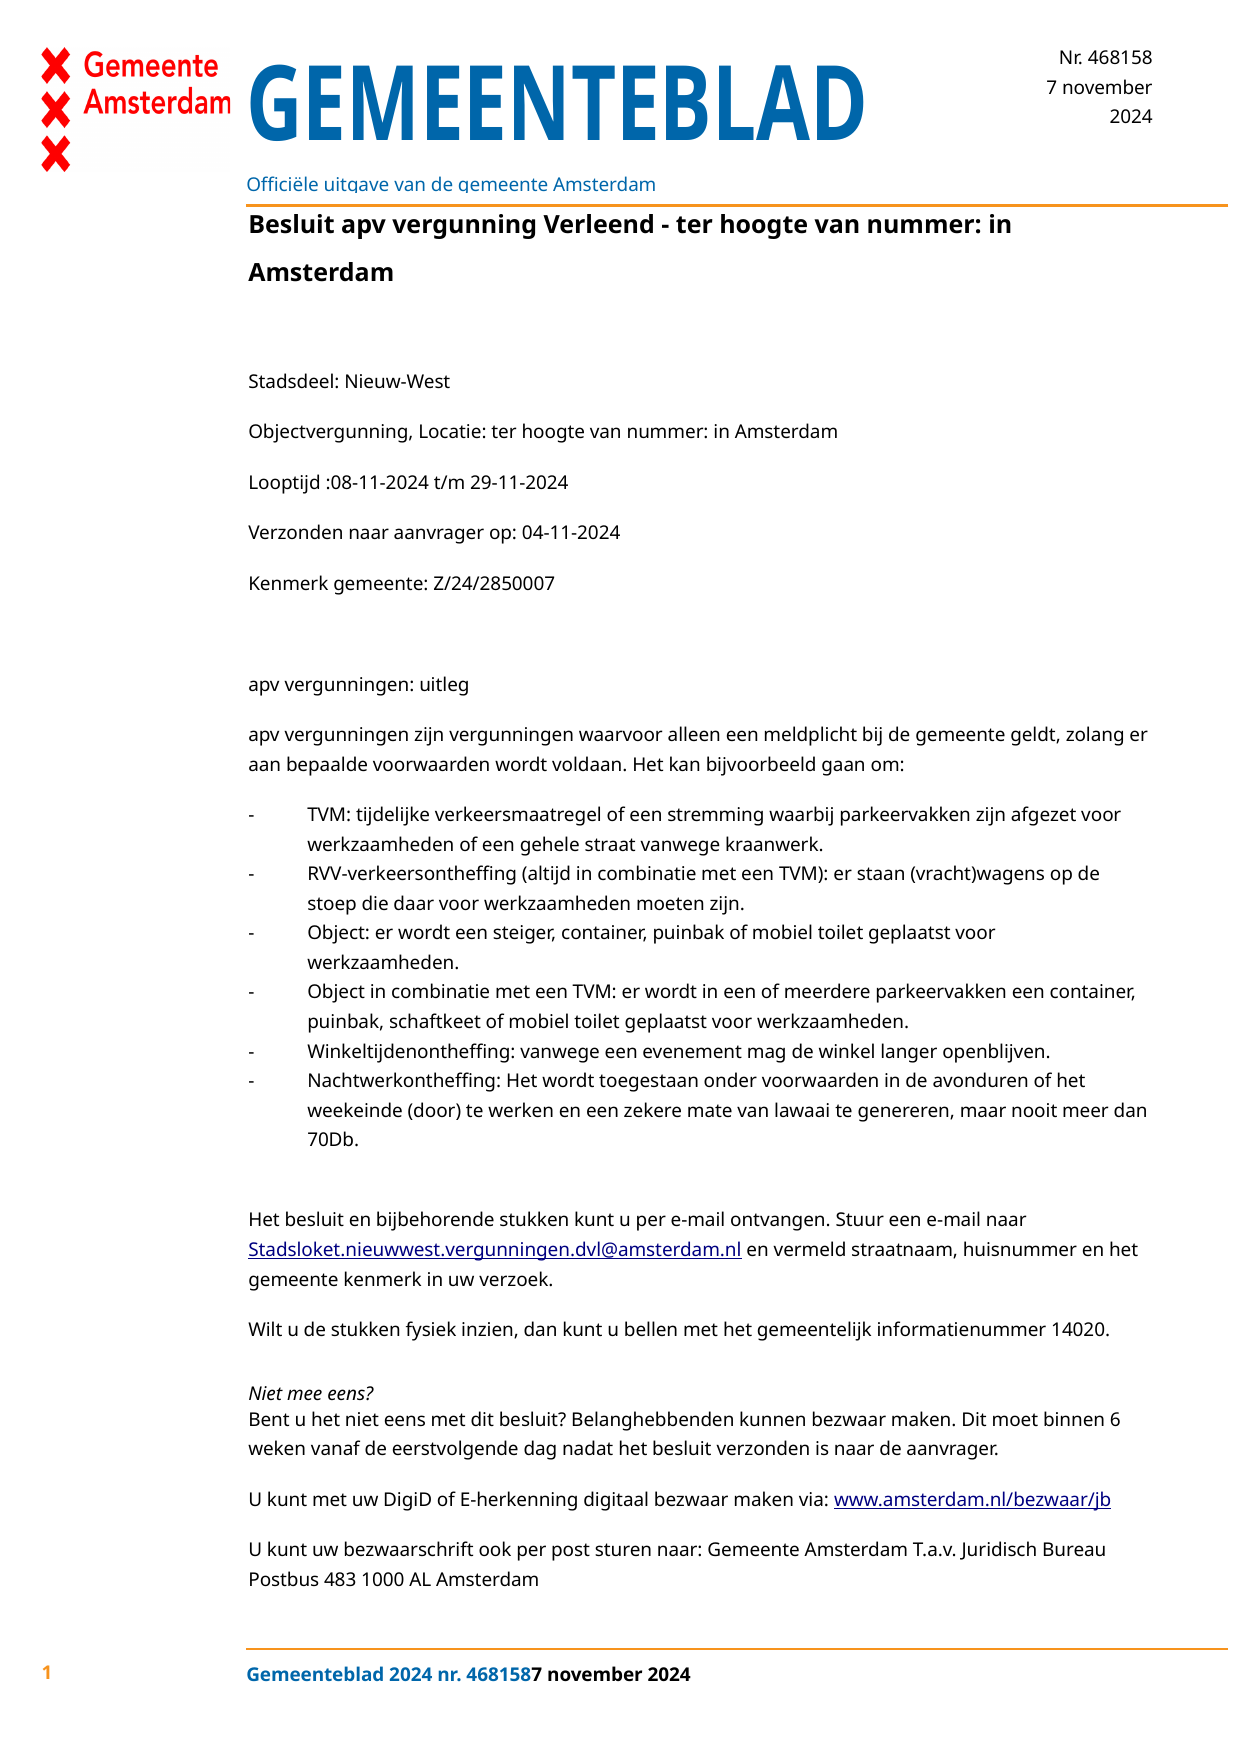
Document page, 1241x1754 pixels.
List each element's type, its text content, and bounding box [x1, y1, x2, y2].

picture [41, 47, 231, 172]
list RVV-verkeersontheffing (altijd in combinatie met een TVM): er staan (vracht)wagens op de stoep die daar voor werkzaamheden moeten zijn. [248, 860, 1152, 916]
text U kunt uw bezwaarschrift ook per post sturen naar: Gemeente Amsterdam T.a.v. Juridisch Bureau Postbus 483 1000 AL Amsterdam [248, 1536, 1152, 1592]
text Besluit apv vergunning Verleend - ter hoogte van nummer: in Amsterdam [248, 207, 1152, 288]
text Het besluit en bijbehorende stukken kunt u per e-mail ontvangen. Stuur een e-mail naar Stadsloket.nieuwwest.vergunningen.dvl@amsterdam.nl en vermeld straatnaam, huisnummer en het gemeente kenmerk in uw verzoek. [248, 1207, 1152, 1292]
text apv vergunningen zijn vergunningen waarvoor alleen een meldplicht bij de gemeente geldt, zolang er aan bepaalde voorwaarden wordt voldaan. Het kan bijvoorbeeld gaan om: [248, 721, 1152, 777]
text Wilt u de stukken fysiek inzien, dan kunt u bellen met het gemeentelijk informatienummer 14020. [248, 1316, 1152, 1342]
text Stadsdeel: Nieuw-West [248, 368, 1152, 394]
list Object: er wordt een steiger, container, puinbak of mobiel toilet geplaatst voor werkzaamheden. [248, 919, 1152, 975]
text Objectvergunning, Locatie: ter hoogte van nummer: in Amsterdam [248, 419, 1152, 444]
text U kunt met uw DigiD of E-herkenning digitaal bezwaar maken via: www.amsterdam.nl/bezwaar/jb [248, 1486, 1152, 1512]
text Kenmerk gemeente: Z/24/2850007 [248, 570, 1152, 596]
text Bent u het niet eens met dit besluit? Belanghebbenden kunnen bezwaar maken. Dit moet binnen 6 weken vanaf de eerstvolgende dag nadat het besluit verzonden is naar de aanvrager. [248, 1406, 1152, 1461]
text Looptijd :08-11-2024 t/m 29-11-2024 [248, 469, 1152, 495]
text apv vergunningen: uitleg [248, 671, 1152, 697]
list Object in combinatie met een TVM: er wordt in een of meerdere parkeervakken een container, puinbak, schaftkeet of mobiel toilet geplaatst voor werkzaamheden. [248, 979, 1152, 1034]
list Nachtwerkontheffing: Het wordt toegestaan onder voorwaarden in de avonduren of het weekeinde (door) te werken en een zekere mate van lawaai te genereren, maar nooit meer dan 70Db. [248, 1067, 1152, 1152]
list TVM: tijdelijke verkeersmaatregel of een stremming waarbij parkeervakken zijn afgezet voor werkzaamheden of een gehele straat vanwege kraanwerk. [248, 801, 1152, 857]
list Winkeltijdenontheffing: vanwege een evenement mag de winkel langer openblijven. [248, 1038, 1152, 1064]
text Niet mee eens? [248, 1380, 1152, 1406]
text Verzonden naar aanvrager op: 04-11-2024 [248, 519, 1152, 545]
